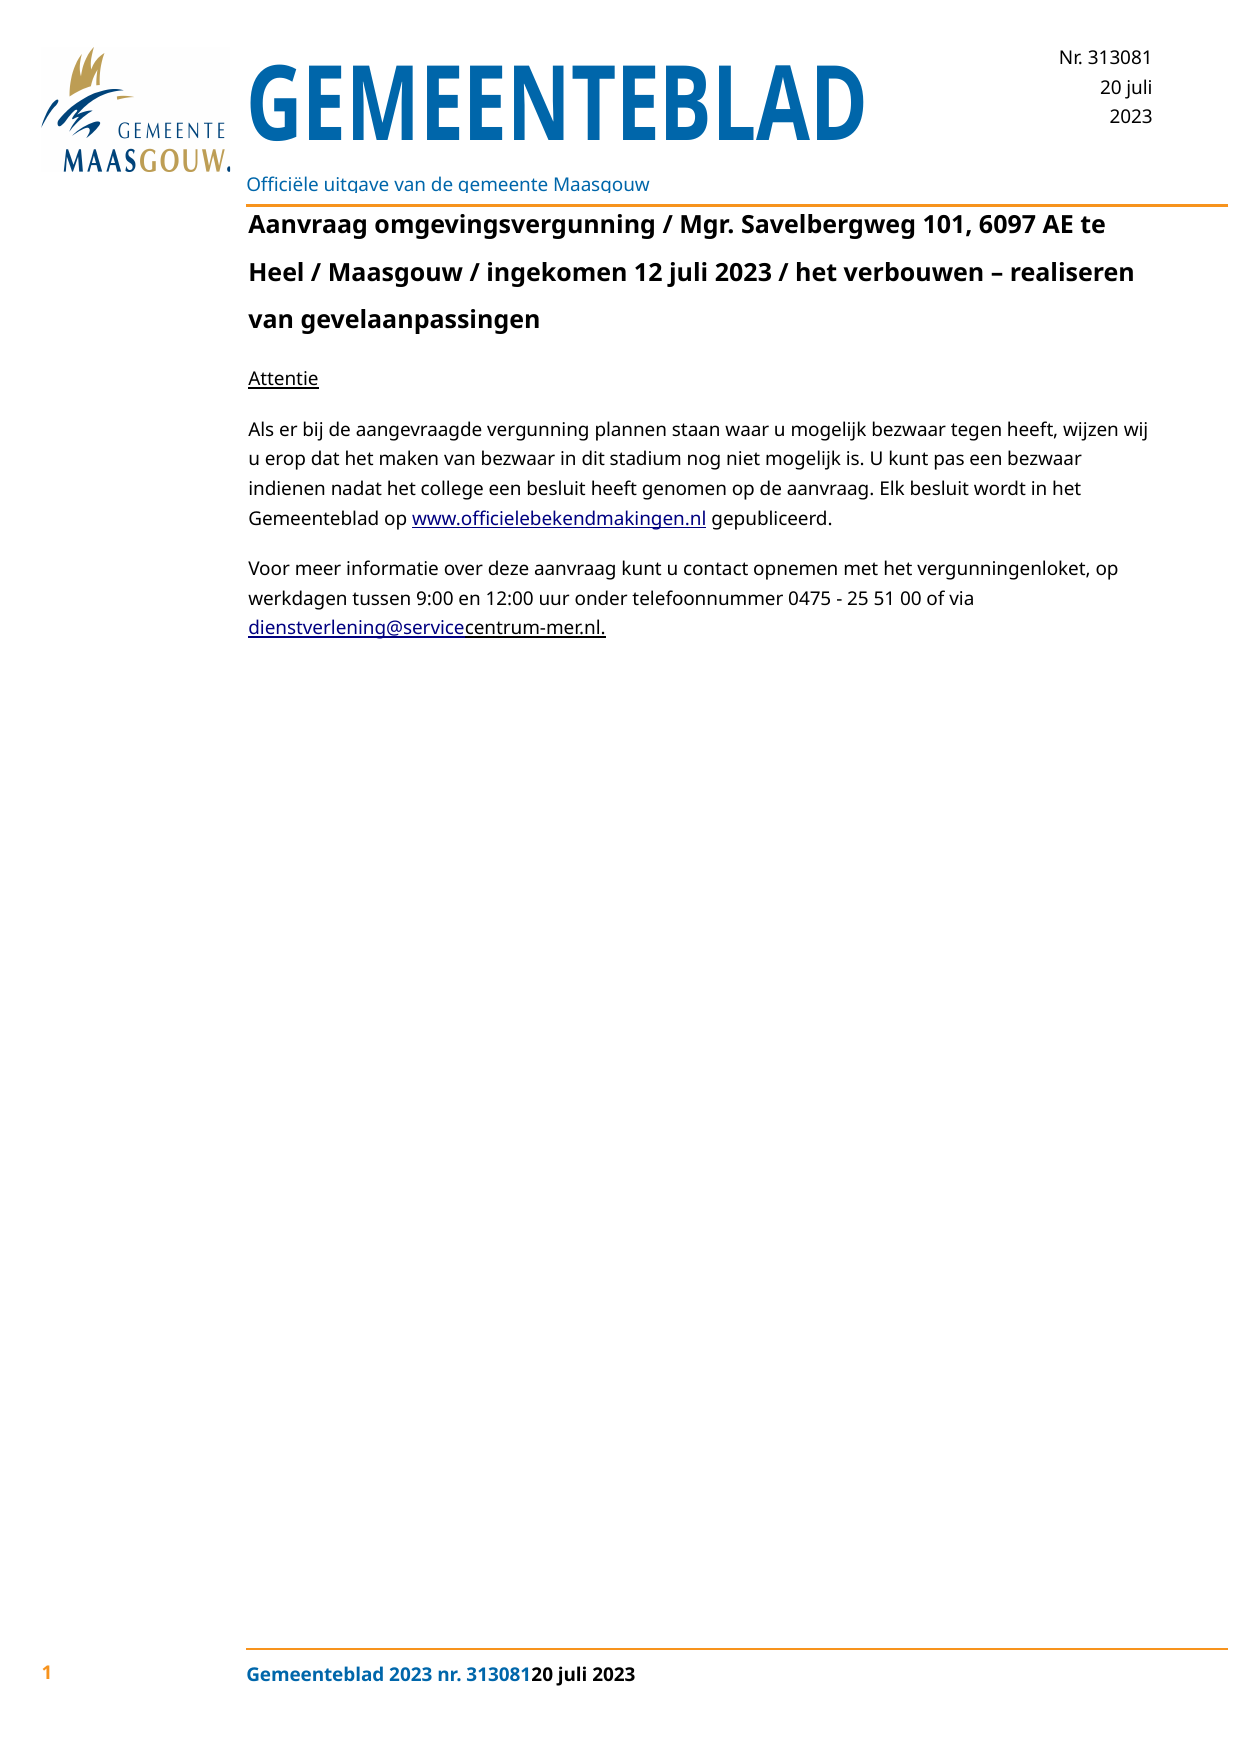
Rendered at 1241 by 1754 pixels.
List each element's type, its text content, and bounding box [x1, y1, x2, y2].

text Attentie [248, 366, 1152, 391]
picture [41, 47, 231, 172]
text Aanvraag omgevingsvergunning / Mgr. Savelbergweg 101, 6097 AE te Heel / Maasgouw / ingekomen 12 juli 2023 / het verbouwen – realiseren van gevelaanpassingen [248, 207, 1152, 336]
text Voor meer informatie over deze aanvraag kunt u contact opnemen met het vergunningenloket, op werkdagen tussen 9:00 en 12:00 uur onder telefoonnummer 0475 - 25 51 00 of via dienstverlening@servicecentrum-mer.nl. [248, 555, 1152, 640]
text Als er bij de aangevraagde vergunning plannen staan waar u mogelijk bezwaar tegen heeft, wijzen wij u erop dat het maken van bezwaar in dit stadium nog niet mogelijk is. U kunt pas een bezwaar indienen nadat het college een besluit heeft genomen op de aanvraag. Elk besluit wordt in het Gemeenteblad op www.officielebekendmakingen.nl gepubliceerd. [248, 416, 1152, 530]
